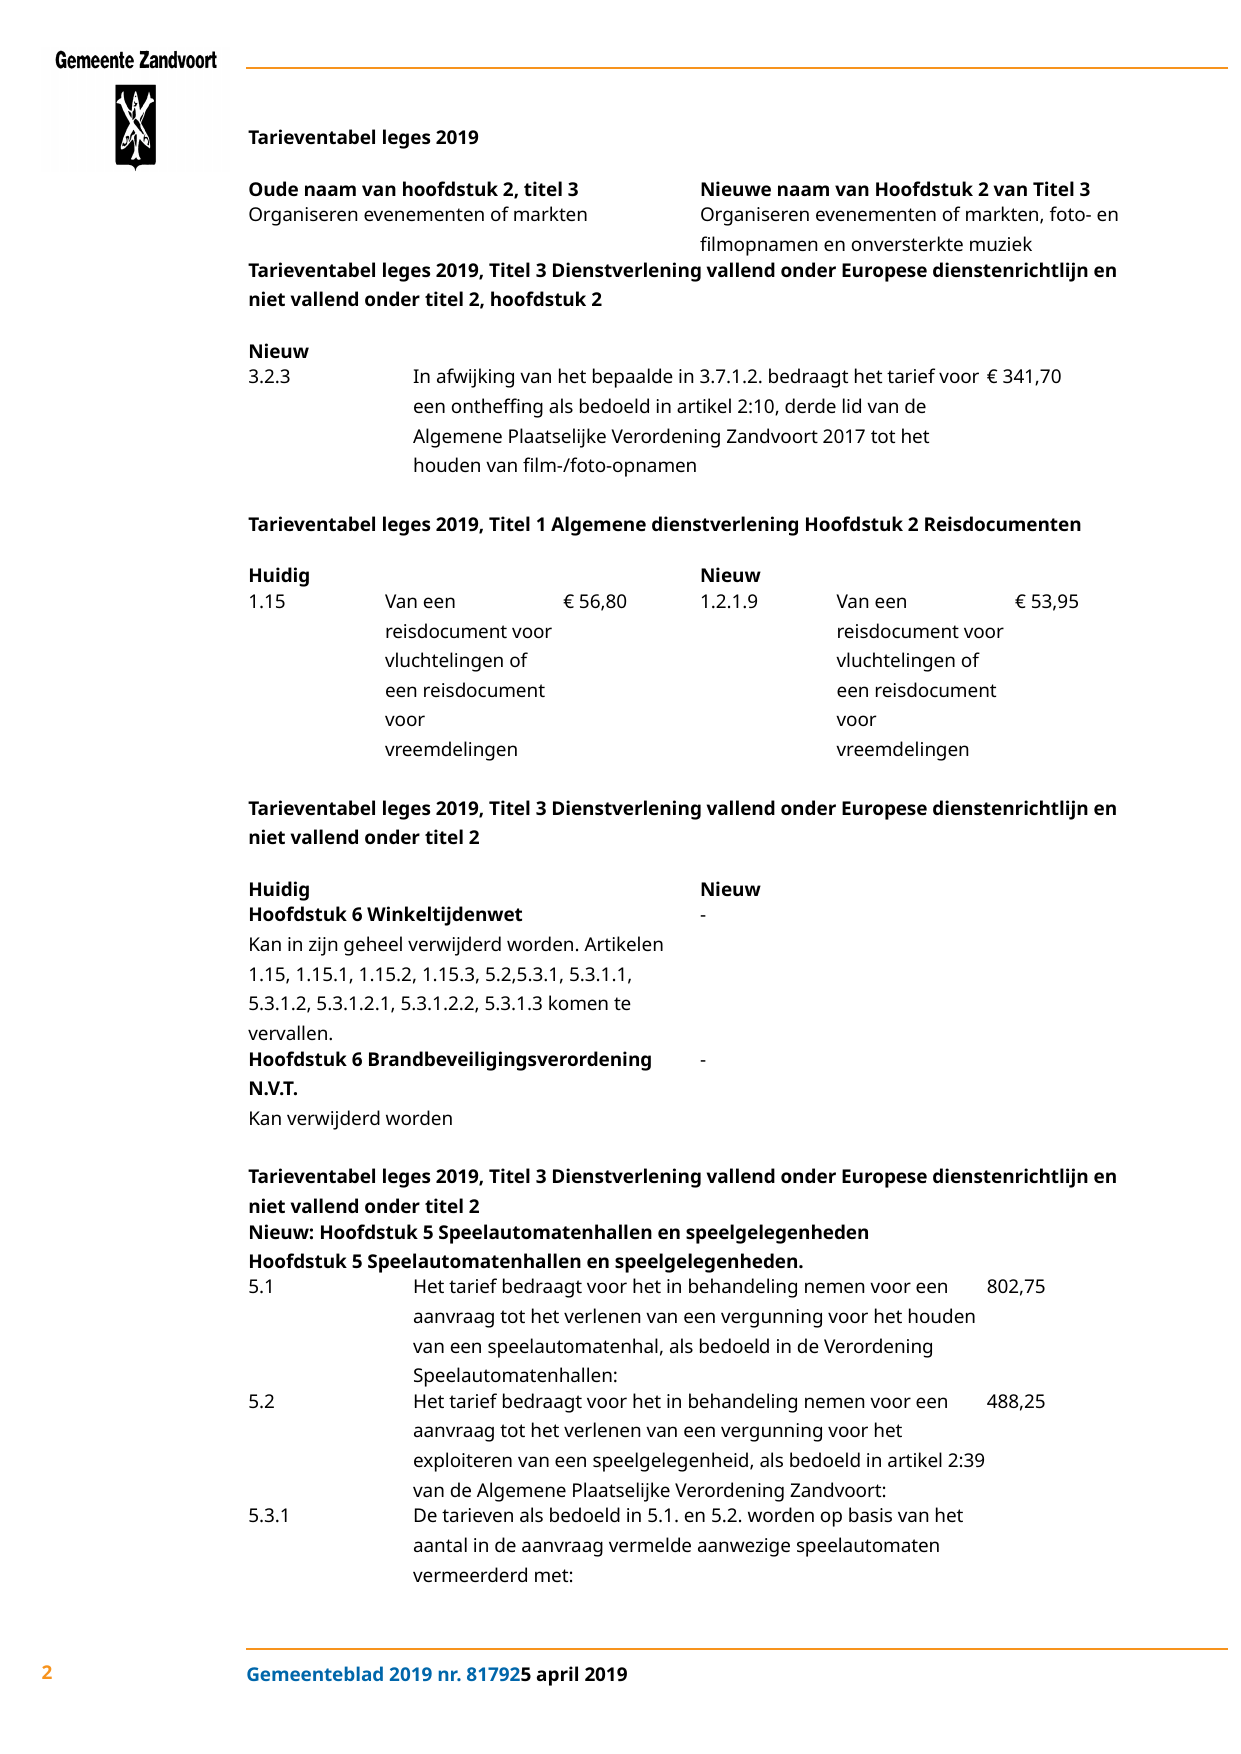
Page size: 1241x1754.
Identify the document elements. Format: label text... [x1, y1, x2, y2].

table_cell Nieuwe naam van Hoofdstuk 2 van Titel 3 [700, 176, 1152, 202]
table_cell € 341,70 [987, 364, 1152, 478]
table_cell 802,75 [987, 1274, 1152, 1388]
table_cell 1.15 [248, 588, 385, 762]
table_cell 5.2 [248, 1388, 413, 1503]
table_cell Huidig [248, 563, 700, 588]
table_cell [987, 1503, 1152, 1587]
table_cell Organiseren evenementen of markten, foto- en filmopnamen en onversterkte muziek [700, 202, 1152, 257]
table_cell In afwijking van het bepaalde in 3.7.1.2. bedraagt het tarief voor een ontheffing als bedoeld in artikel 2:10, derde lid van de Algemene Plaatselijke Verordening Zandvoort 2017 tot het houden van film-/foto-opnamen [413, 364, 987, 478]
table_cell Van een reisdocument voor vluchtelingen of een reisdocument voor vreemdelingen [385, 588, 563, 762]
table_cell - [700, 1046, 1152, 1131]
table_header Hoofdstuk 5 Speelautomatenhallen en speelgelegenheden. [248, 1248, 987, 1274]
table_cell De tarieven als bedoeld in 5.1. en 5.2. worden op basis van het aantal in de aanvraag vermelde aanwezige speelautomaten vermeerderd met: [413, 1503, 987, 1587]
table_cell [248, 537, 1152, 563]
table_cell Nieuw: Hoofdstuk 5 Speelautomatenhallen en speelgelegenheden [248, 1219, 1152, 1244]
table_cell Hoofdstuk 6 Winkeltijdenwet Kan in zijn geheel verwijderd worden. Artikelen 1.15, 1.15.1, 1.15.2, 1.15.3, 5.2,5.3.1, 5.3.1.1, 5.3.1.2, 5.3.1.2.1, 5.3.1.2.2, 5.3.1.3 komen te vervallen. [248, 902, 700, 1046]
table_cell 1.2.1.9 [700, 588, 836, 762]
table_cell Huidig [248, 876, 700, 902]
table_header Tarieventabel leges 2019 [248, 125, 1152, 150]
table_header Tarieventabel leges 2019, Titel 1 Algemene dienstverlening Hoofdstuk 2 Reisdocumenten [248, 511, 1152, 537]
table_cell Tarieventabel leges 2019, Titel 3 Dienstverlening vallend onder Europese dienstenrichtlijn en niet vallend onder titel 2, hoofdstuk 2 [248, 257, 1152, 312]
table_cell Nieuw [248, 338, 1152, 364]
table_header [987, 1248, 1152, 1274]
table_cell Hoofdstuk 6 Brandbeveiligingsverordening N.V.T. Kan verwijderd worden [248, 1046, 700, 1131]
table_cell € 53,95 [1015, 588, 1152, 762]
table_cell Organiseren evenementen of markten [248, 202, 700, 257]
table_header Tarieventabel leges 2019, Titel 3 Dienstverlening vallend onder Europese dienstenrichtlijn en niet vallend onder titel 2 [248, 795, 1152, 850]
table_cell 5.1 [248, 1274, 413, 1388]
table_cell Oude naam van hoofdstuk 2, titel 3 [248, 176, 700, 202]
table_cell [248, 312, 1152, 338]
picture [41, 47, 231, 172]
table_cell Van een reisdocument voor vluchtelingen of een reisdocument voor vreemdelingen [836, 588, 1015, 762]
table_cell 3.2.3 [248, 364, 413, 478]
table_cell € 56,80 [563, 588, 700, 762]
table_cell Het tarief bedraagt voor het in behandeling nemen voor een aanvraag tot het verlenen van een vergunning voor het houden van een speelautomatenhal, als bedoeld in de Verordening Speelautomatenhallen: [413, 1274, 987, 1388]
table_cell [248, 850, 1152, 876]
table_cell 488,25 [987, 1388, 1152, 1503]
table_header Tarieventabel leges 2019, Titel 3 Dienstverlening vallend onder Europese dienstenrichtlijn en niet vallend onder titel 2 [248, 1164, 1152, 1219]
table_cell [248, 150, 1152, 176]
table_cell 5.3.1 [248, 1503, 413, 1587]
table_cell - [700, 902, 1152, 1046]
table_cell Het tarief bedraagt voor het in behandeling nemen voor een aanvraag tot het verlenen van een vergunning voor het exploiteren van een speelgelegenheid, als bedoeld in artikel 2:39 van de Algemene Plaatselijke Verordening Zandvoort: [413, 1388, 987, 1503]
table_cell Nieuw [700, 563, 1152, 588]
table_cell Nieuw [700, 876, 1152, 902]
